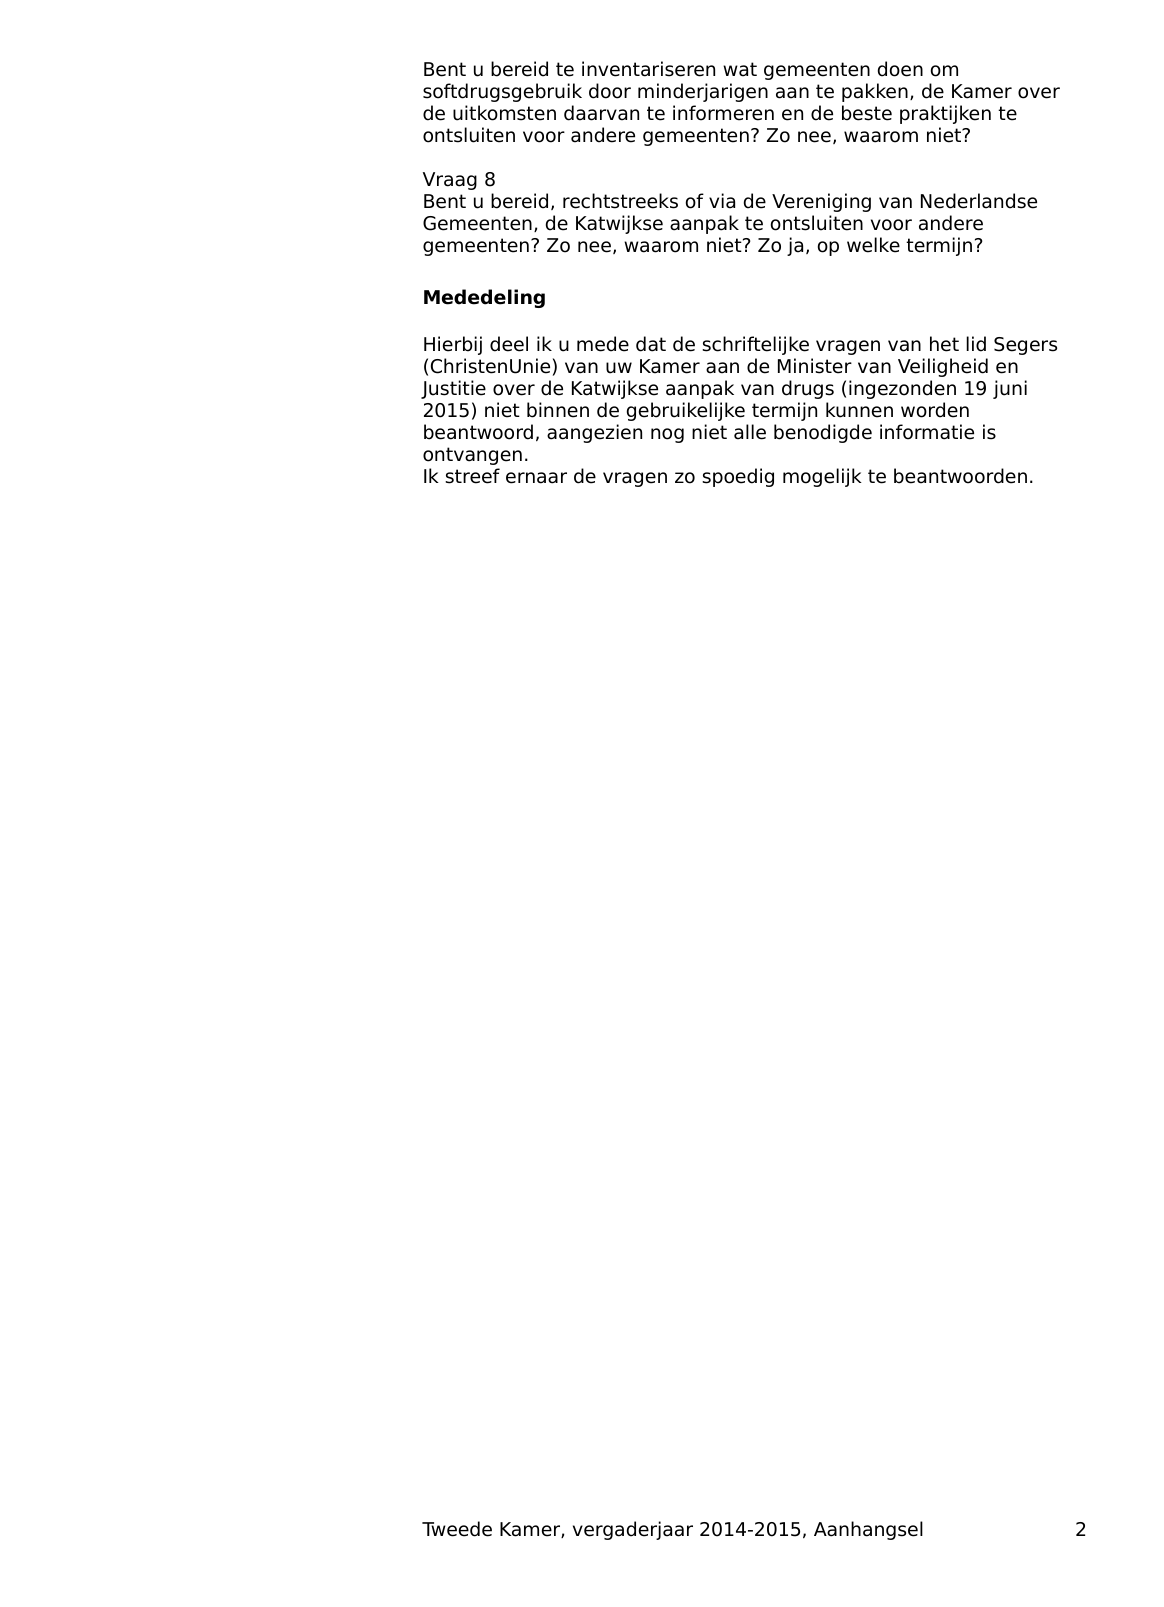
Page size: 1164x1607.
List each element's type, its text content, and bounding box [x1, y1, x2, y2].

text Bent u bereid te inventariseren wat gemeenten doen om softdrugsgebruik door minderjarigen aan te pakken, de Kamer over de uitkomsten daarvan te informeren en de beste praktijken te ontsluiten voor andere gemeenten? Zo nee, waarom niet? [422, 59, 1087, 147]
text Ik streef ernaar de vragen zo spoedig mogelijk te beantwoorden. [422, 466, 1087, 488]
text Hierbij deel ik u mede dat de schriftelijke vragen van het lid Segers (ChristenUnie) van uw Kamer aan de Minister van Veiligheid en Justitie over de Katwijkse aanpak van drugs (ingezonden 19 juni 2015) niet binnen de gebruikelijke termijn kunnen worden beantwoord, aangezien nog niet alle benodigde informatie is ontvangen. [422, 334, 1087, 466]
text Vraag 8 [422, 169, 1087, 191]
text Bent u bereid, rechtstreeks of via de Vereniging van Nederlandse Gemeenten, de Katwijkse aanpak te ontsluiten voor andere gemeenten? Zo nee, waarom niet? Zo ja, op welke termijn? [422, 191, 1087, 257]
subtitle Mededeling [422, 287, 1087, 309]
